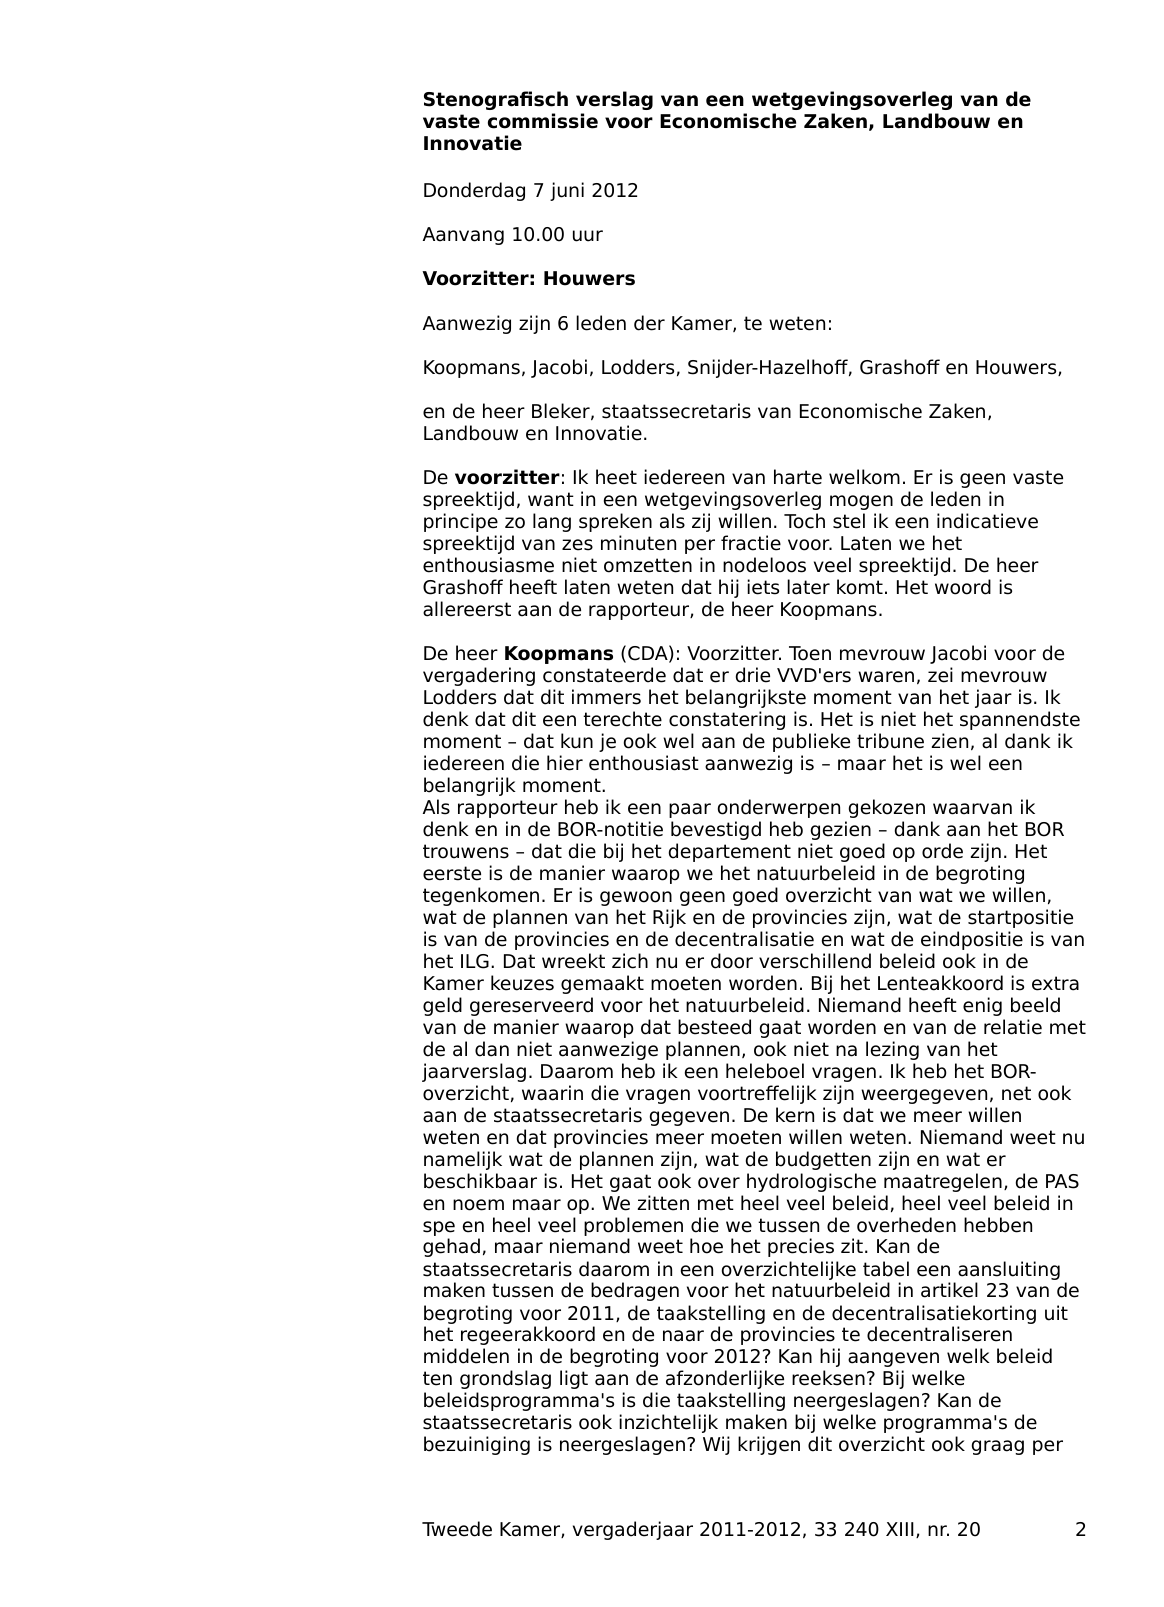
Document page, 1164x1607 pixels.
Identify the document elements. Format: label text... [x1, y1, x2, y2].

text Donderdag 7 juni 2012 [422, 180, 1087, 202]
text De heer Koopmans (CDA): Voorzitter. Toen mevrouw Jacobi voor de vergadering constateerde dat er drie VVD'ers waren, zei mevrouw Lodders dat dit immers het belangrijkste moment van het jaar is. Ik denk dat dit een terechte constatering is. Het is niet het spannendste moment – dat kun je ook wel aan de publieke tribune zien, al dank ik iedereen die hier enthousiast aanwezig is – maar het is wel een belangrijk moment. [422, 643, 1087, 797]
text Aanwezig zijn 6 leden der Kamer, te weten: [422, 312, 1087, 334]
subtitle Voorzitter: Houwers [422, 268, 1087, 290]
text De voorzitter: Ik heet iedereen van harte welkom. Er is geen vaste spreektijd, want in een wetgevingsoverleg mogen de leden in principe zo lang spreken als zij willen. Toch stel ik een indicatieve spreektijd van zes minuten per fractie voor. Laten we het enthousiasme niet omzetten in nodeloos veel spreektijd. De heer Grashoff heeft laten weten dat hij iets later komt. Het woord is allereerst aan de rapporteur, de heer Koopmans. [422, 467, 1087, 621]
text Als rapporteur heb ik een paar onderwerpen gekozen waarvan ik denk en in de BOR-notitie bevestigd heb gezien – dank aan het BOR trouwens – dat die bij het departement niet goed op orde zijn. Het eerste is de manier waarop we het natuurbeleid in de begroting tegenkomen. Er is gewoon geen goed overzicht van wat we willen, wat de plannen van het Rijk en de provincies zijn, wat de startpositie is van de provincies en de decentralisatie en wat de eindpositie is van het ILG. Dat wreekt zich nu er door verschillend beleid ook in de Kamer keuzes gemaakt moeten worden. Bij het Lenteakkoord is extra geld gereserveerd voor het natuurbeleid. Niemand heeft enig beeld van de manier waarop dat besteed gaat worden en van de relatie met de al dan niet aanwezige plannen, ook niet na lezing van het jaarverslag. Daarom heb ik een heleboel vragen. Ik heb het BOR-overzicht, waarin die vragen voortreffelijk zijn weergegeven, net ook aan de staatssecretaris gegeven. De kern is dat we meer willen weten en dat provincies meer moeten willen weten. Niemand weet nu namelijk wat de plannen zijn, wat de budgetten zijn en wat er beschikbaar is. Het gaat ook over hydrologische maatregelen, de PAS en noem maar op. We zitten met heel veel beleid, heel veel beleid in spe en heel veel problemen die we tussen de overheden hebben gehad, maar niemand weet hoe het precies zit. Kan de staatssecretaris daarom in een overzichtelijke tabel een aansluiting maken tussen de bedragen voor het natuurbeleid in artikel 23 van de begroting voor 2011, de taakstelling en de decentralisatiekorting uit het regeerakkoord en de naar de provincies te decentraliseren middelen in de begroting voor 2012? Kan hij aangeven welk beleid ten grondslag ligt aan de afzonderlijke reeksen? Bij welke beleidsprogramma's is die taakstelling neergeslagen? Kan de staatssecretaris ook inzichtelijk maken bij welke programma's de bezuiniging is neergeslagen? Wij krijgen dit overzicht ook graag per [422, 797, 1087, 1456]
text Koopmans, Jacobi, Lodders, Snijder-Hazelhoff, Grashoff en Houwers, [422, 357, 1087, 379]
text en de heer Bleker, staatssecretaris van Economische Zaken, Landbouw en Innovatie. [422, 401, 1087, 445]
subtitle Stenografisch verslag van een wetgevingsoverleg van de vaste commissie voor Economische Zaken, Landbouw en Innovatie [422, 89, 1087, 155]
text Aanvang 10.00 uur [422, 224, 1087, 246]
